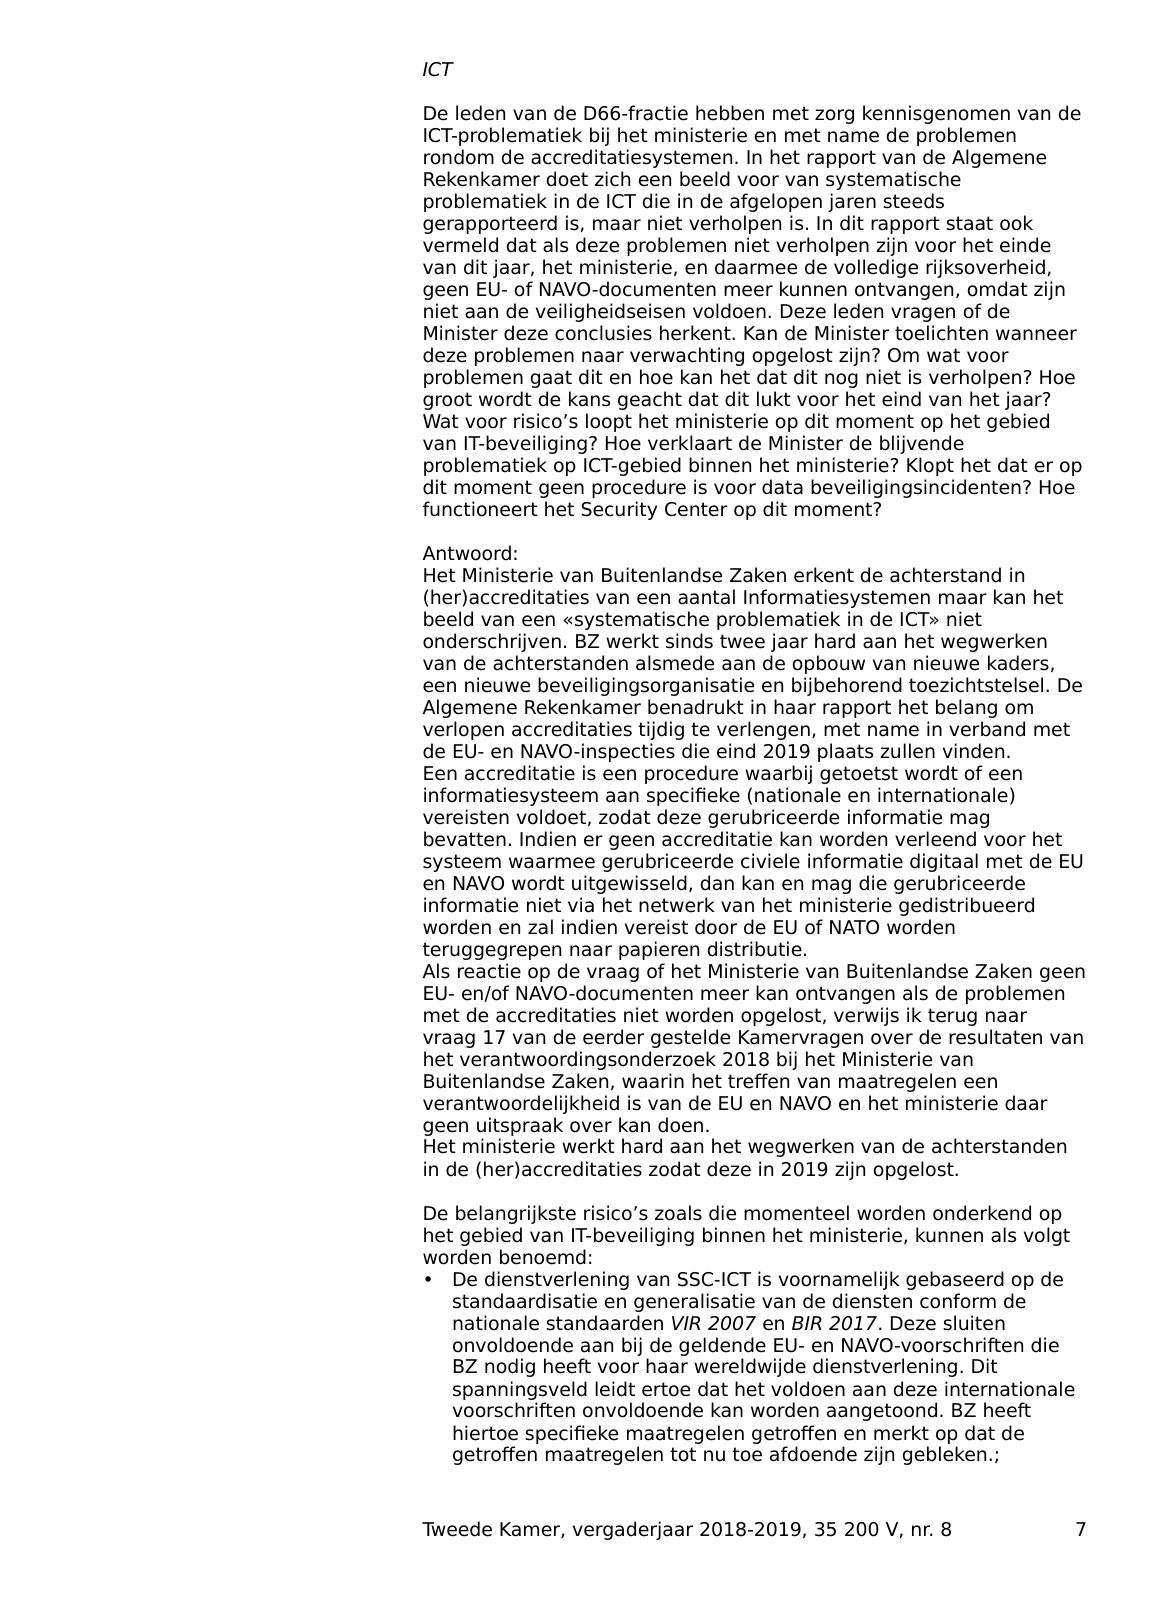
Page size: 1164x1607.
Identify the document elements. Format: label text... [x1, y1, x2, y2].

text Als reactie op de vraag of het Ministerie van Buitenlandse Zaken geen EU- en/of NAVO-documenten meer kan ontvangen als de problemen met de accreditaties niet worden opgelost, verwijs ik terug naar vraag 17 van de eerder gestelde Kamervragen over de resultaten van het verantwoordingsonderzoek 2018 bij het Ministerie van Buitenlandse Zaken, waarin het treffen van maatregelen een verantwoordelijkheid is van de EU en NAVO en het ministerie daar geen uitspraak over kan doen. [422, 961, 1087, 1136]
text • De dienstverlening van SSC-ICT is voornamelijk gebaseerd op de standaardisatie en generalisatie van de diensten conform de nationale standaarden VIR 2007 en BIR 2017. Deze sluiten onvoldoende aan bij de geldende EU- en NAVO-voorschriften die BZ nodig heeft voor haar wereldwijde dienstverlening. Dit spanningsveld leidt ertoe dat het voldoen aan deze internationale voorschriften onvoldoende kan worden aangetoond. BZ heeft hiertoe specifieke maatregelen getroffen en merkt op dat de getroffen maatregelen tot nu toe afdoende zijn gebleken.; [422, 1268, 1087, 1466]
text Een accreditatie is een procedure waarbij getoetst wordt of een informatiesysteem aan specifieke (nationale en internationale) vereisten voldoet, zodat deze gerubriceerde informatie mag bevatten. Indien er geen accreditatie kan worden verleend voor het systeem waarmee gerubriceerde civiele informatie digitaal met de EU en NAVO wordt uitgewisseld, dan kan en mag die gerubriceerde informatie niet via het netwerk van het ministerie gedistribueerd worden en zal indien vereist door de EU of NATO worden teruggegrepen naar papieren distributie. [422, 763, 1087, 961]
text De leden van de D66-fractie hebben met zorg kennisgenomen van de ICT-problematiek bij het ministerie en met name de problemen rondom de accreditatiesystemen. In het rapport van de Algemene Rekenkamer doet zich een beeld voor van systematische problematiek in de ICT die in de afgelopen jaren steeds gerapporteerd is, maar niet verholpen is. In dit rapport staat ook vermeld dat als deze problemen niet verholpen zijn voor het einde van dit jaar, het ministerie, en daarmee de volledige rijksoverheid, geen EU- of NAVO-documenten meer kunnen ontvangen, omdat zijn niet aan de veiligheidseisen voldoen. Deze leden vragen of de Minister deze conclusies herkent. Kan de Minister toelichten wanneer deze problemen naar verwachting opgelost zijn? Om wat voor problemen gaat dit en hoe kan het dat dit nog niet is verholpen? Hoe groot wordt de kans geacht dat dit lukt voor het eind van het jaar? Wat voor risico’s loopt het ministerie op dit moment op het gebied van IT-beveiliging? Hoe verklaart de Minister de blijvende problematiek op ICT-gebied binnen het ministerie? Klopt het dat er op dit moment geen procedure is voor data beveiligingsincidenten? Hoe functioneert het Security Center op dit moment? [422, 103, 1087, 521]
text Het Ministerie van Buitenlandse Zaken erkent de achterstand in (her)accreditaties van een aantal Informatiesystemen maar kan het beeld van een «systematische problematiek in de ICT» niet onderschrijven. BZ werkt sinds twee jaar hard aan het wegwerken van de achterstanden alsmede aan de opbouw van nieuwe kaders, een nieuwe beveiligingsorganisatie en bijbehorend toezichtstelsel. De Algemene Rekenkamer benadrukt in haar rapport het belang om verlopen accreditaties tijdig te verlengen, met name in verband met de EU- en NAVO-inspecties die eind 2019 plaats zullen vinden. [422, 565, 1087, 763]
subtitle ICT [422, 59, 1087, 81]
text Het ministerie werkt hard aan het wegwerken van de achterstanden in de (her)accreditaties zodat deze in 2019 zijn opgelost. [422, 1136, 1087, 1180]
text Antwoord: [422, 543, 1087, 565]
text De belangrijkste risico’s zoals die momenteel worden onderkend op het gebied van IT-beveiliging binnen het ministerie, kunnen als volgt worden benoemd: [422, 1203, 1087, 1268]
